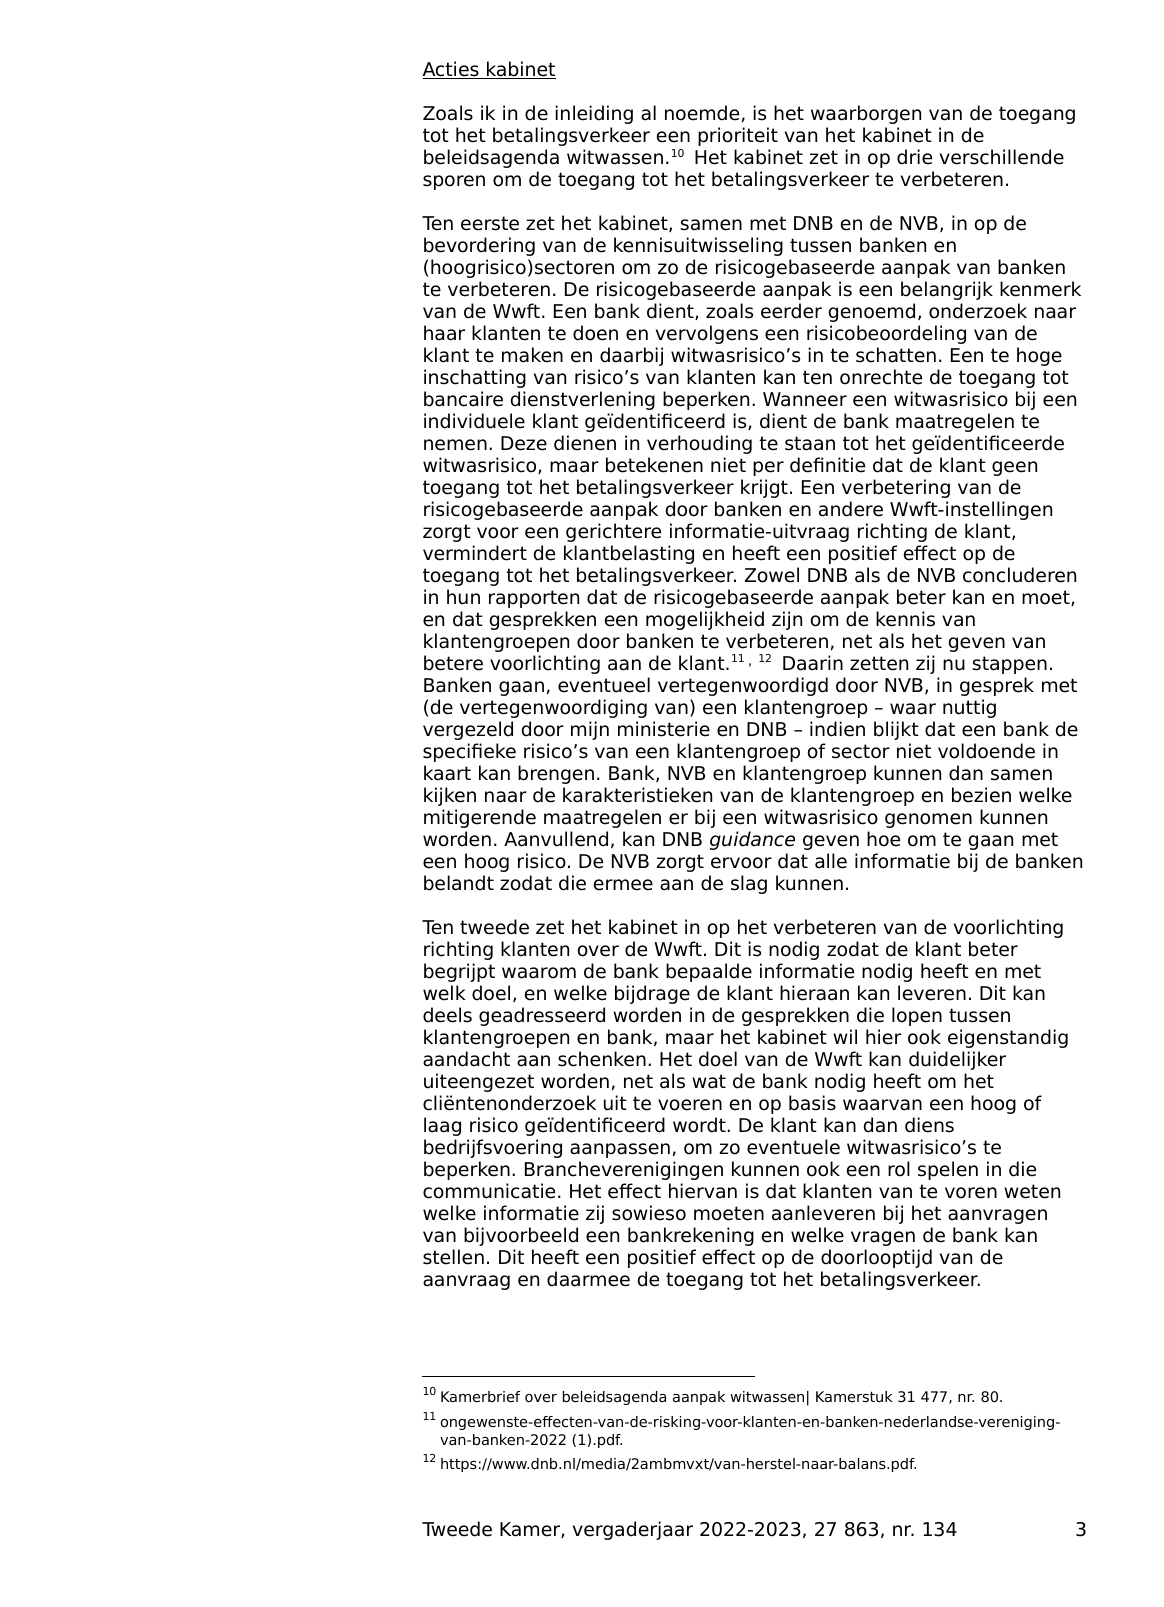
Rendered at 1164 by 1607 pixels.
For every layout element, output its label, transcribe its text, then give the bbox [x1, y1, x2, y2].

text Ten eerste zet het kabinet, samen met DNB en de NVB, in op de bevordering van de kennisuitwisseling tussen banken en (hoogrisico)sectoren om zo de risicogebaseerde aanpak van banken te verbeteren. De risicogebaseerde aanpak is een belangrijk kenmerk van de Wwft. Een bank dient, zoals eerder genoemd, onderzoek naar haar klanten te doen en vervolgens een risicobeoordeling van de klant te maken en daarbij witwasrisico’s in te schatten. Een te hoge inschatting van risico’s van klanten kan ten onrechte de toegang tot bancaire dienstverlening beperken. Wanneer een witwasrisico bij een individuele klant geïdentificeerd is, dient de bank maatregelen te nemen. Deze dienen in verhouding te staan tot het geïdentificeerde witwasrisico, maar betekenen niet per definitie dat de klant geen toegang tot het betalingsverkeer krijgt. Een verbetering van de risicogebaseerde aanpak door banken en andere Wwft-instellingen zorgt voor een gerichtere informatie-uitvraag richting de klant, vermindert de klantbelasting en heeft een positief effect op de toegang tot het betalingsverkeer. Zowel DNB als de NVB concluderen in hun rapporten dat de risicogebaseerde aanpak beter kan en moet, en dat gesprekken een mogelijkheid zijn om de kennis van klantengroepen door banken te verbeteren, net als het geven van betere voorlichting aan de klant., Daarin zetten zij nu stappen. Banken gaan, eventueel vertegenwoordigd door NVB, in gesprek met (de vertegenwoordiging van) een klantengroep – waar nuttig vergezeld door mijn ministerie en DNB – indien blijkt dat een bank de specifieke risico’s van een klantengroep of sector niet voldoende in kaart kan brengen. Bank, NVB en klantengroep kunnen dan samen kijken naar de karakteristieken van de klantengroep en bezien welke mitigerende maatregelen er bij een witwasrisico genomen kunnen worden. Aanvullend, kan DNB guidance geven hoe om te gaan met een hoog risico. De NVB zorgt ervoor dat alle informatie bij de banken belandt zodat die ermee aan de slag kunnen. [422, 213, 1087, 895]
text Kamerbrief over beleidsagenda aanpak witwassen| Kamerstuk 31 477, nr. 80. [422, 1385, 1087, 1407]
text Zoals ik in de inleiding al noemde, is het waarborgen van de toegang tot het betalingsverkeer een prioriteit van het kabinet in de beleidsagenda witwassen. Het kabinet zet in op drie verschillende sporen om de toegang tot het betalingsverkeer te verbeteren. [422, 103, 1087, 191]
subtitle Acties kabinet [422, 59, 1087, 81]
text Ten tweede zet het kabinet in op het verbeteren van de voorlichting richting klanten over de Wwft. Dit is nodig zodat de klant beter begrijpt waarom de bank bepaalde informatie nodig heeft en met welk doel, en welke bijdrage de klant hieraan kan leveren. Dit kan deels geadresseerd worden in de gesprekken die lopen tussen klantengroepen en bank, maar het kabinet wil hier ook eigenstandig aandacht aan schenken. Het doel van de Wwft kan duidelijker uiteengezet worden, net als wat de bank nodig heeft om het cliëntenonderzoek uit te voeren en op basis waarvan een hoog of laag risico geïdentificeerd wordt. De klant kan dan diens bedrijfsvoering aanpassen, om zo eventuele witwasrisico’s te beperken. Brancheverenigingen kunnen ook een rol spelen in die communicatie. Het effect hiervan is dat klanten van te voren weten welke informatie zij sowieso moeten aanleveren bij het aanvragen van bijvoorbeeld een bankrekening en welke vragen de bank kan stellen. Dit heeft een positief effect op de doorlooptijd van de aanvraag en daarmee de toegang tot het betalingsverkeer. [422, 917, 1087, 1291]
text https://www.dnb.nl/media/2ambmvxt/van-herstel-naar-balans.pdf. [422, 1452, 1087, 1474]
text ongewenste-effecten-van-de-risking-voor-klanten-en-banken-nederlandse-vereniging-van-banken-2022 (1).pdf. [422, 1410, 1087, 1449]
